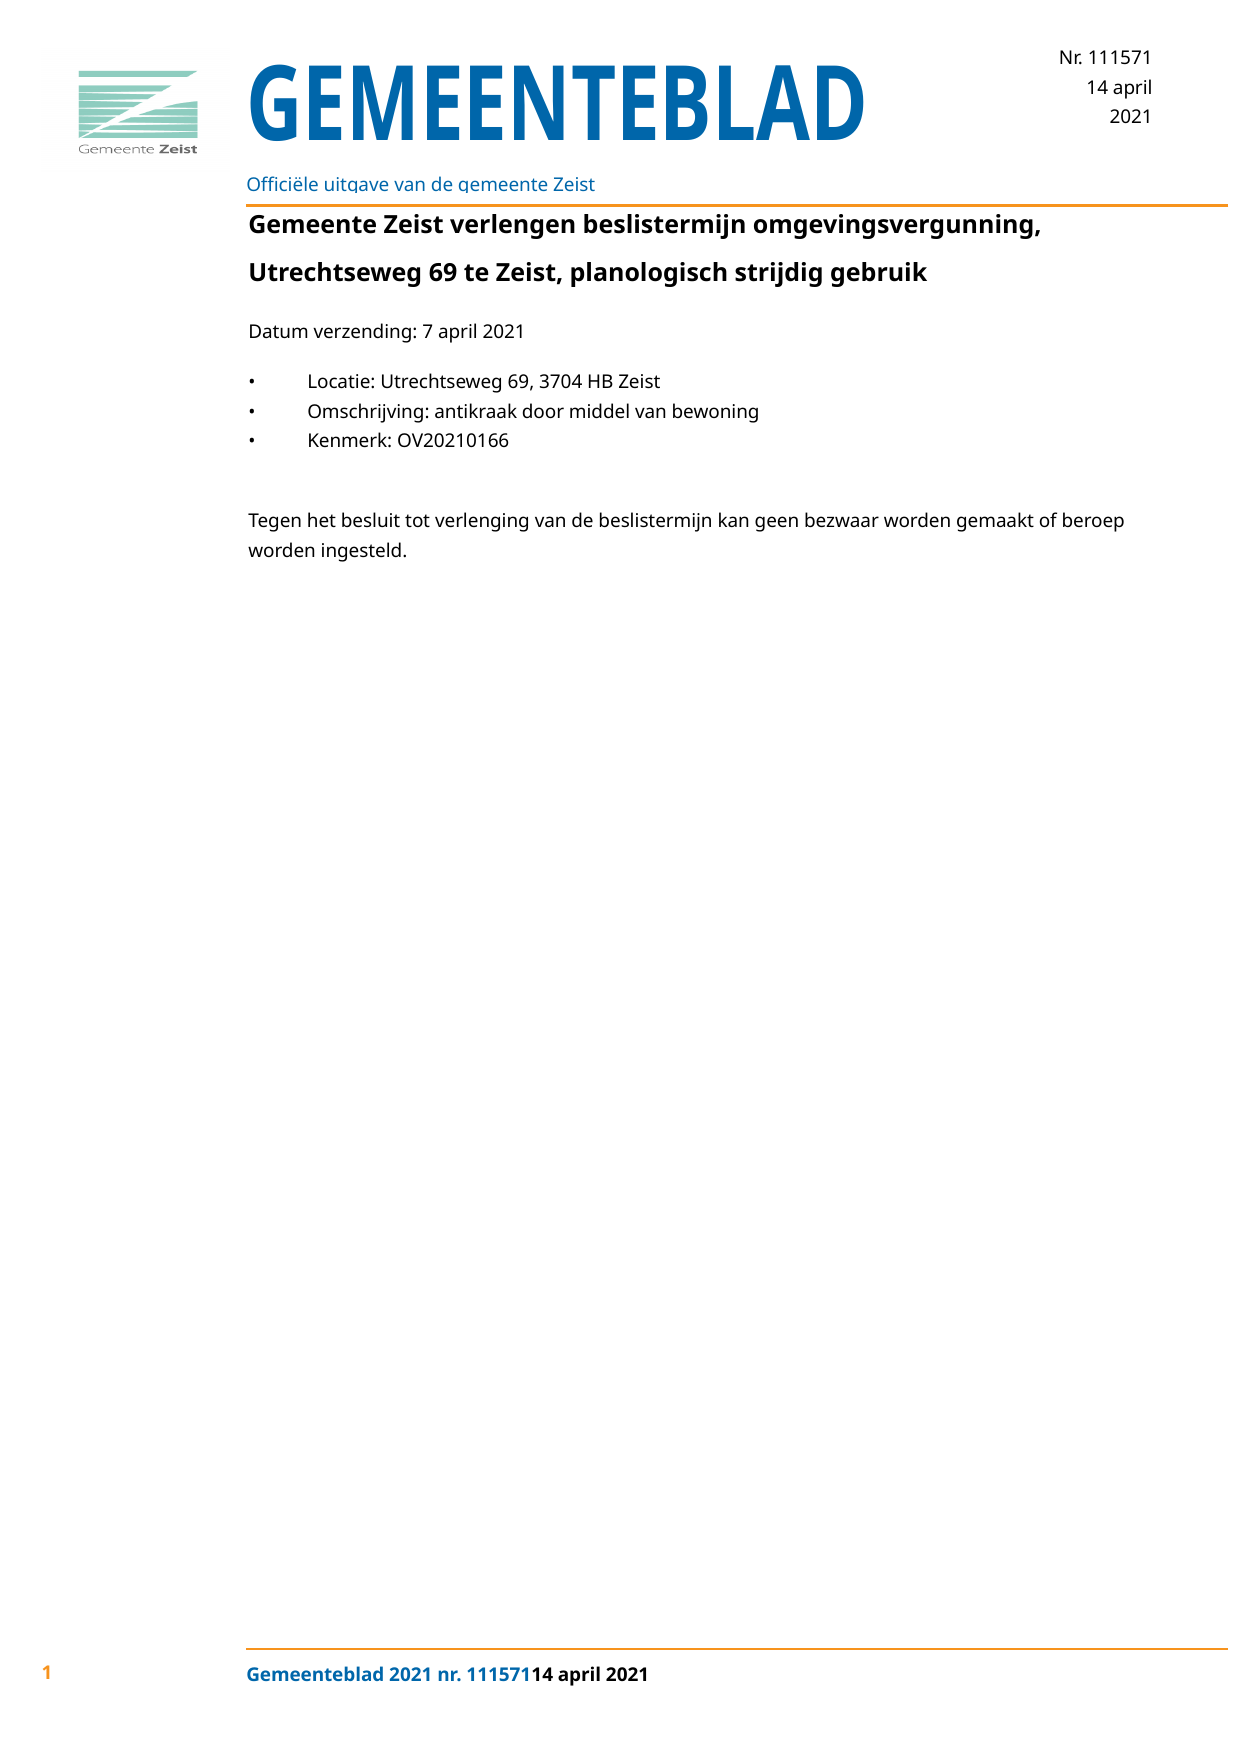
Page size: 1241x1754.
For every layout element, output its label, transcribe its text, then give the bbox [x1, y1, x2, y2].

list Kenmerk: OV20210166 [248, 427, 1152, 453]
picture [41, 47, 231, 172]
text Tegen het besluit tot verlenging van de beslistermijn kan geen bezwaar worden gemaakt of beroep worden ingesteld. [248, 507, 1152, 563]
list Omschrijving: antikraak door middel van bewoning [248, 398, 1152, 424]
text Datum verzending: 7 april 2021 [248, 318, 1152, 344]
list Locatie: Utrechtseweg 69, 3704 HB Zeist [248, 368, 1152, 394]
text Gemeente Zeist verlengen beslistermijn omgevingsvergunning, Utrechtseweg 69 te Zeist, planologisch strijdig gebruik [248, 207, 1152, 288]
